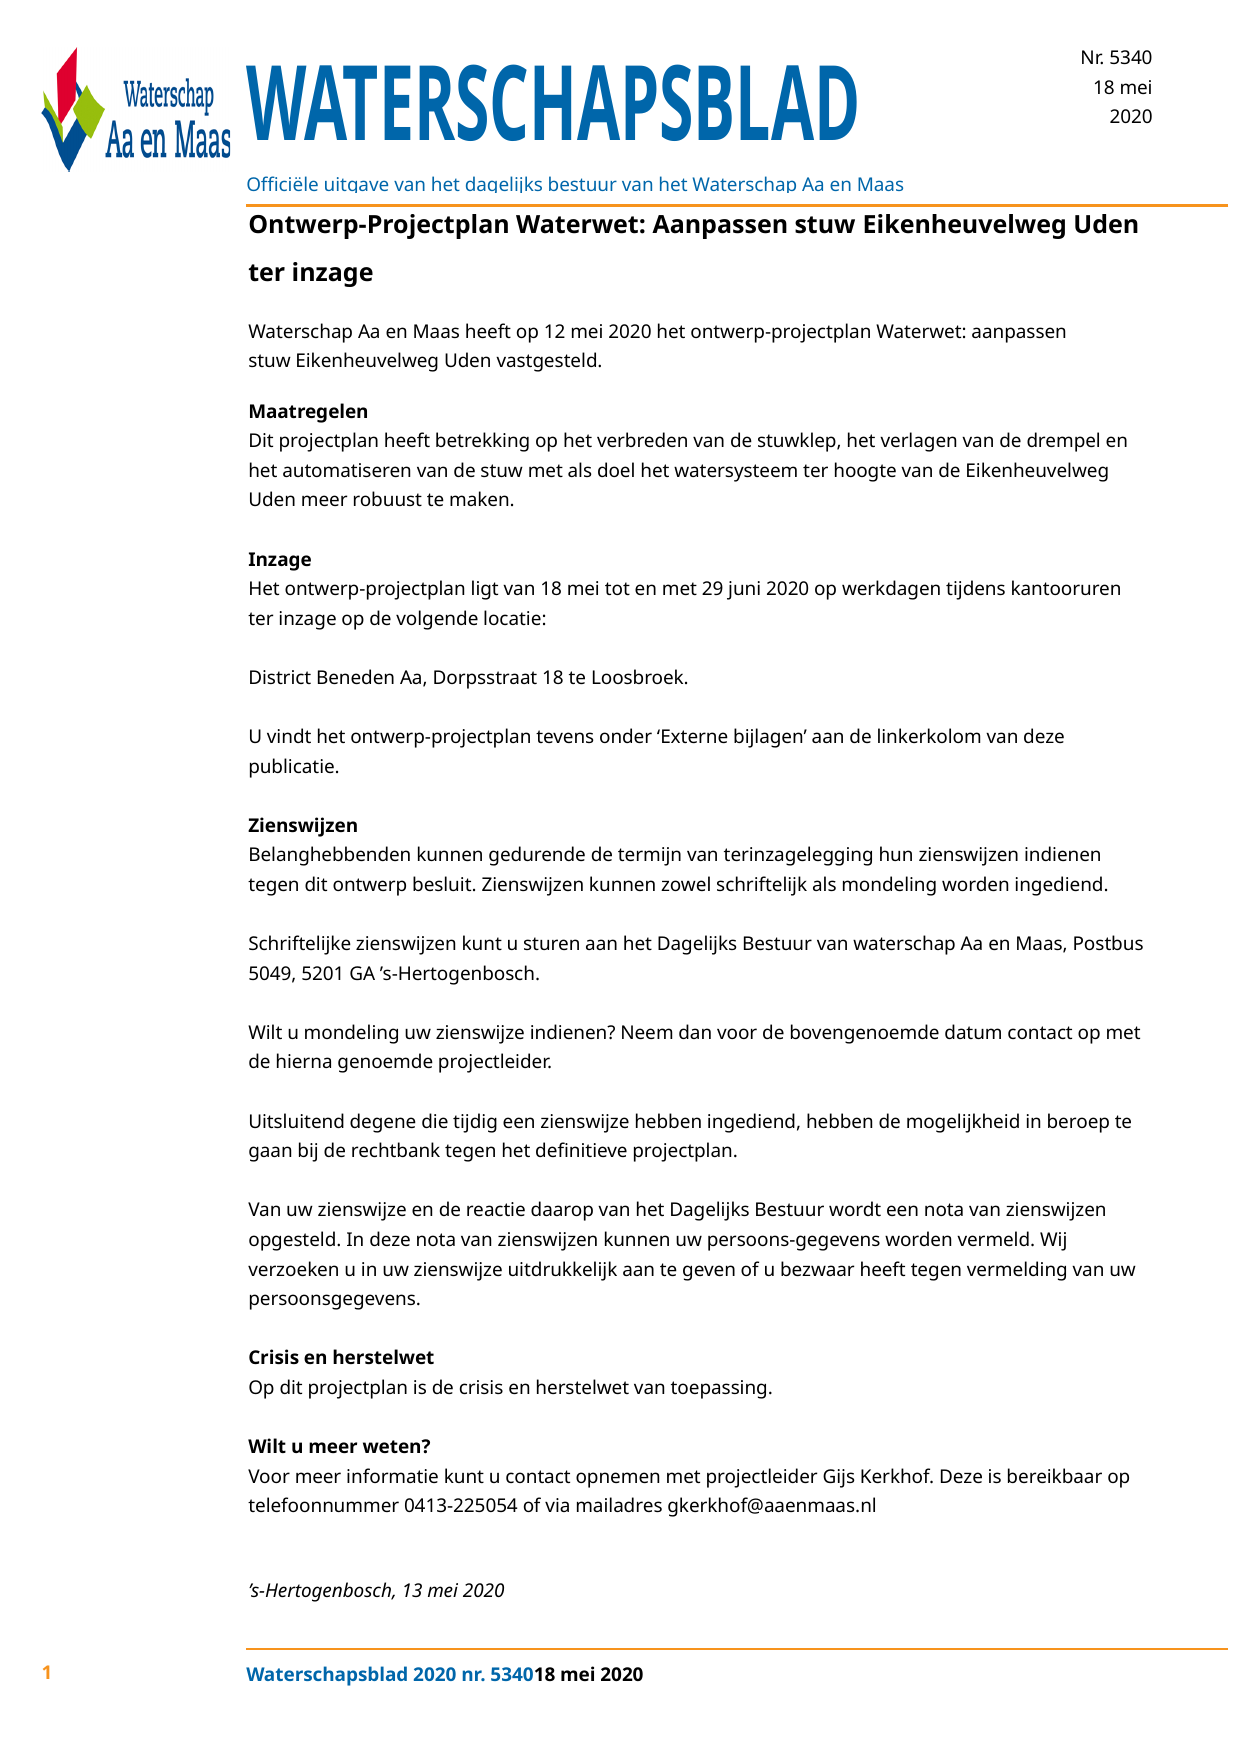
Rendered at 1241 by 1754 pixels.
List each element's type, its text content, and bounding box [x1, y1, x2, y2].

text Voor meer informatie kunt u contact opnemen met projectleider Gijs Kerkhof. Deze is bereikbaar op telefoonnummer 0413-225054 of via mailadres gkerkhof@aaenmaas.nl [248, 1463, 1152, 1518]
text Zienswijzen [248, 812, 1152, 838]
text Waterschap Aa en Maas heeft op 12 mei 2020 het ontwerp-projectplan Waterwet: aanpassen stuw Eikenheuvelweg Uden vastgesteld. [248, 318, 1152, 373]
text District Beneden Aa, Dorpsstraat 18 te Loosbroek. [248, 664, 1152, 690]
text Belanghebbenden kunnen gedurende de termijn van terinzagelegging hun zienswijzen indienen tegen dit ontwerp besluit. Zienswijzen kunnen zowel schriftelijk als mondeling worden ingediend. [248, 842, 1152, 897]
text Van uw zienswijze en de reactie daarop van het Dagelijks Bestuur wordt een nota van zienswijzen opgesteld. In deze nota van zienswijzen kunnen uw persoons-gegevens worden vermeld. Wij verzoeken u in uw zienswijze uitdrukkelijk aan te geven of u bezwaar heeft tegen vermelding van uw persoonsgegevens. [248, 1197, 1152, 1311]
text Crisis en herstelwet [248, 1344, 1152, 1370]
text Uitsluitend degene die tijdig een zienswijze hebben ingediend, hebben de mogelijkheid in beroep te gaan bij de rechtbank tegen het definitieve projectplan. [248, 1108, 1152, 1163]
text Dit projectplan heeft betrekking op het verbreden van de stuwklep, het verlagen van de drempel en het automatiseren van de stuw met als doel het watersysteem ter hoogte van de Eikenheuvelweg Uden meer robuust te maken. [248, 427, 1152, 512]
text Wilt u meer weten? [248, 1433, 1152, 1459]
text Op dit projectplan is de crisis en herstelwet van toepassing. [248, 1374, 1152, 1400]
text Inzage [248, 546, 1152, 571]
text Maatregelen [248, 398, 1152, 423]
text ’s-Hertogenbosch, 13 mei 2020 [248, 1577, 1152, 1603]
text Het ontwerp-projectplan ligt van 18 mei tot en met 29 juni 2020 op werkdagen tijdens kantooruren ter inzage op de volgende locatie: [248, 575, 1152, 631]
text U vindt het ontwerp-projectplan tevens onder ‘Externe bijlagen’ aan de linkerkolom van deze publicatie. [248, 723, 1152, 778]
text Wilt u mondeling uw zienswijze indienen? Neem dan voor de bovengenoemde datum contact op met de hierna genoemde projectleider. [248, 1019, 1152, 1074]
text Ontwerp-Projectplan Waterwet: Aanpassen stuw Eikenheuvelweg Uden ter inzage [248, 207, 1152, 288]
picture [41, 47, 231, 172]
text Schriftelijke zienswijzen kunt u sturen aan het Dagelijks Bestuur van waterschap Aa en Maas, Postbus 5049, 5201 GA ’s-Hertogenbosch. [248, 930, 1152, 986]
